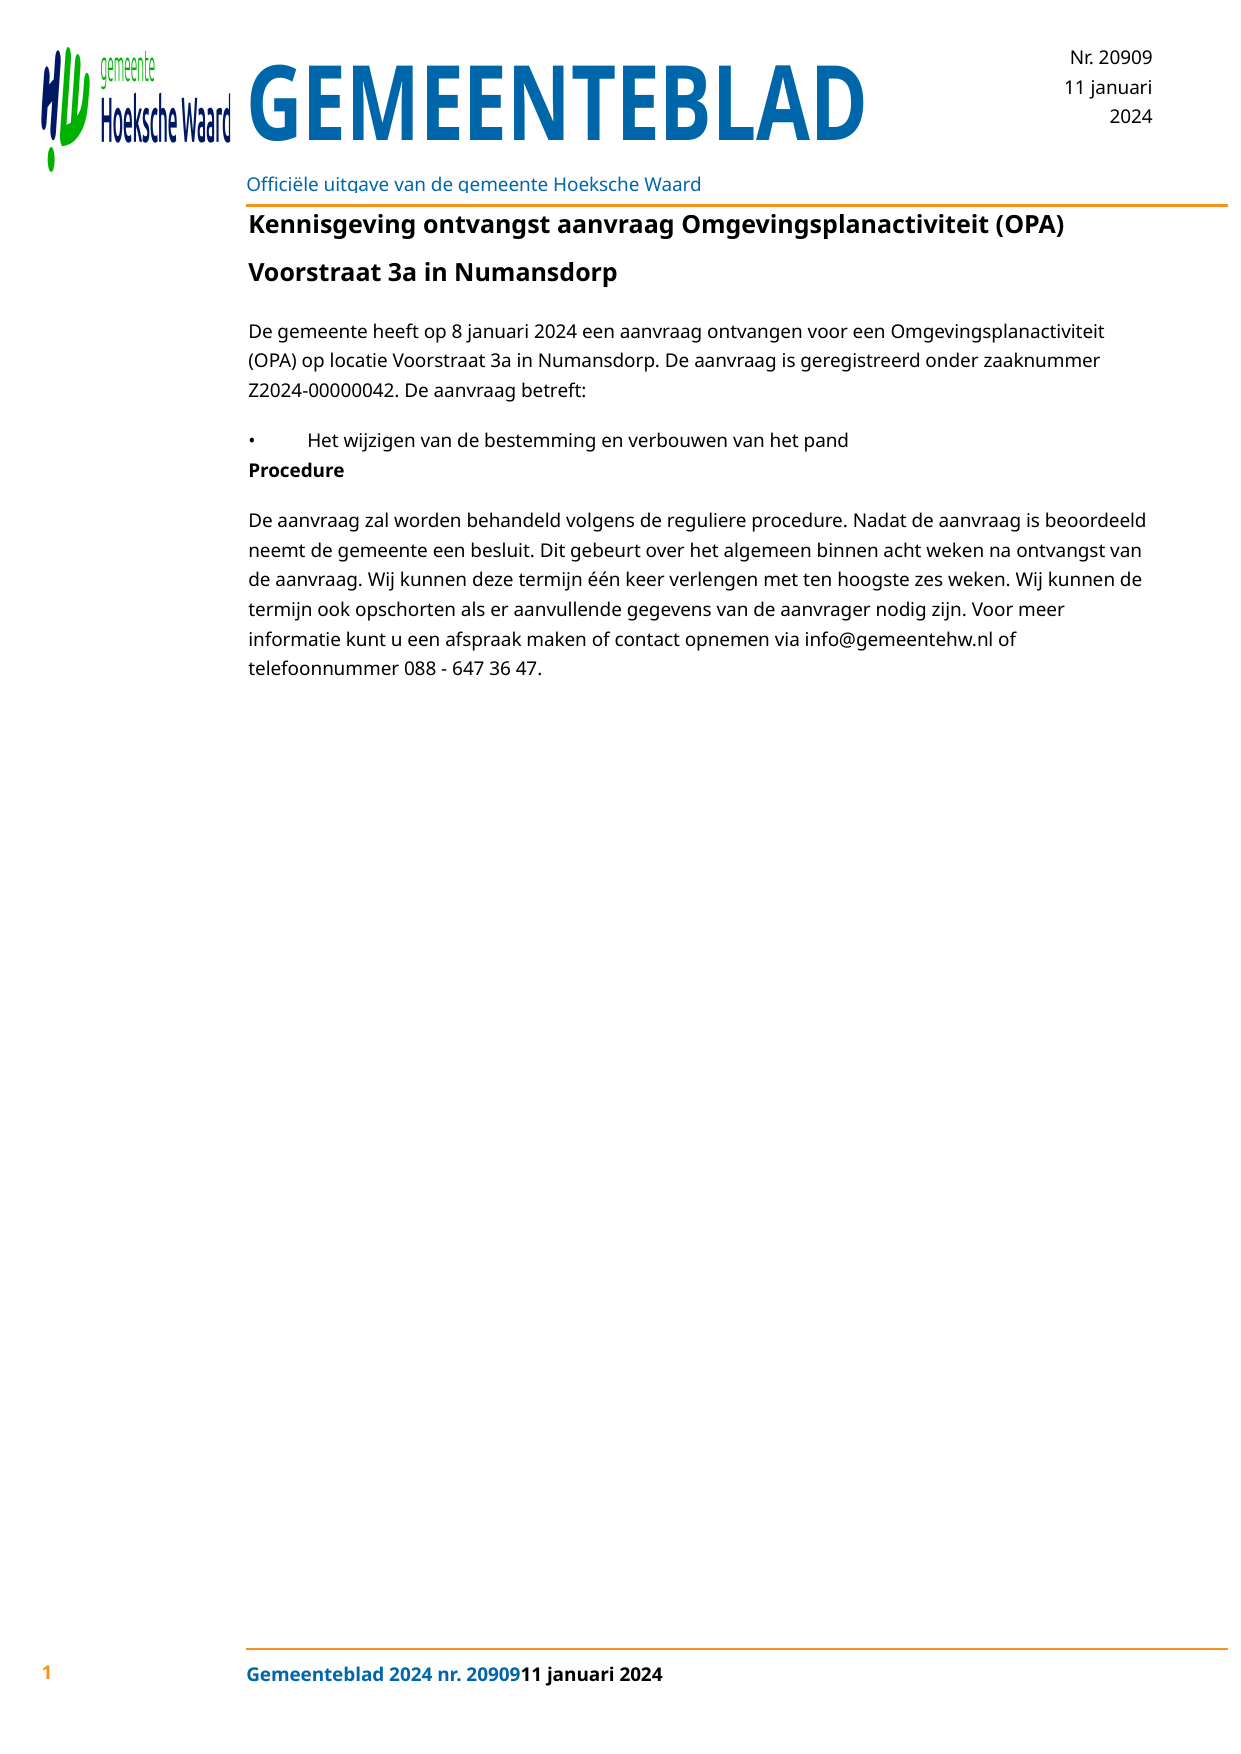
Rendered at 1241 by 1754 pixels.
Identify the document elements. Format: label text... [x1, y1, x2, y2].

text Kennisgeving ontvangst aanvraag Omgevingsplanactiviteit (OPA) Voorstraat 3a in Numansdorp [248, 207, 1152, 288]
text Procedure [248, 457, 1152, 483]
text De aanvraag zal worden behandeld volgens de reguliere procedure. Nadat de aanvraag is beoordeeld neemt de gemeente een besluit. Dit gebeurt over het algemeen binnen acht weken na ontvangst van de aanvraag. Wij kunnen deze termijn één keer verlengen met ten hoogste zes weken. Wij kunnen de termijn ook opschorten als er aanvullende gegevens van de aanvrager nodig zijn. Voor meer informatie kunt u een afspraak maken of contact opnemen via info@gemeentehw.nl of telefoonnummer 088 - 647 36 47. [248, 507, 1152, 681]
text De gemeente heeft op 8 januari 2024 een aanvraag ontvangen voor een Omgevingsplanactiviteit (OPA) op locatie Voorstraat 3a in Numansdorp. De aanvraag is geregistreerd onder zaaknummer Z2024-00000042. De aanvraag betreft: [248, 318, 1152, 403]
picture [41, 47, 231, 172]
list Het wijzigen van de bestemming en verbouwen van het pand [248, 427, 1152, 453]
